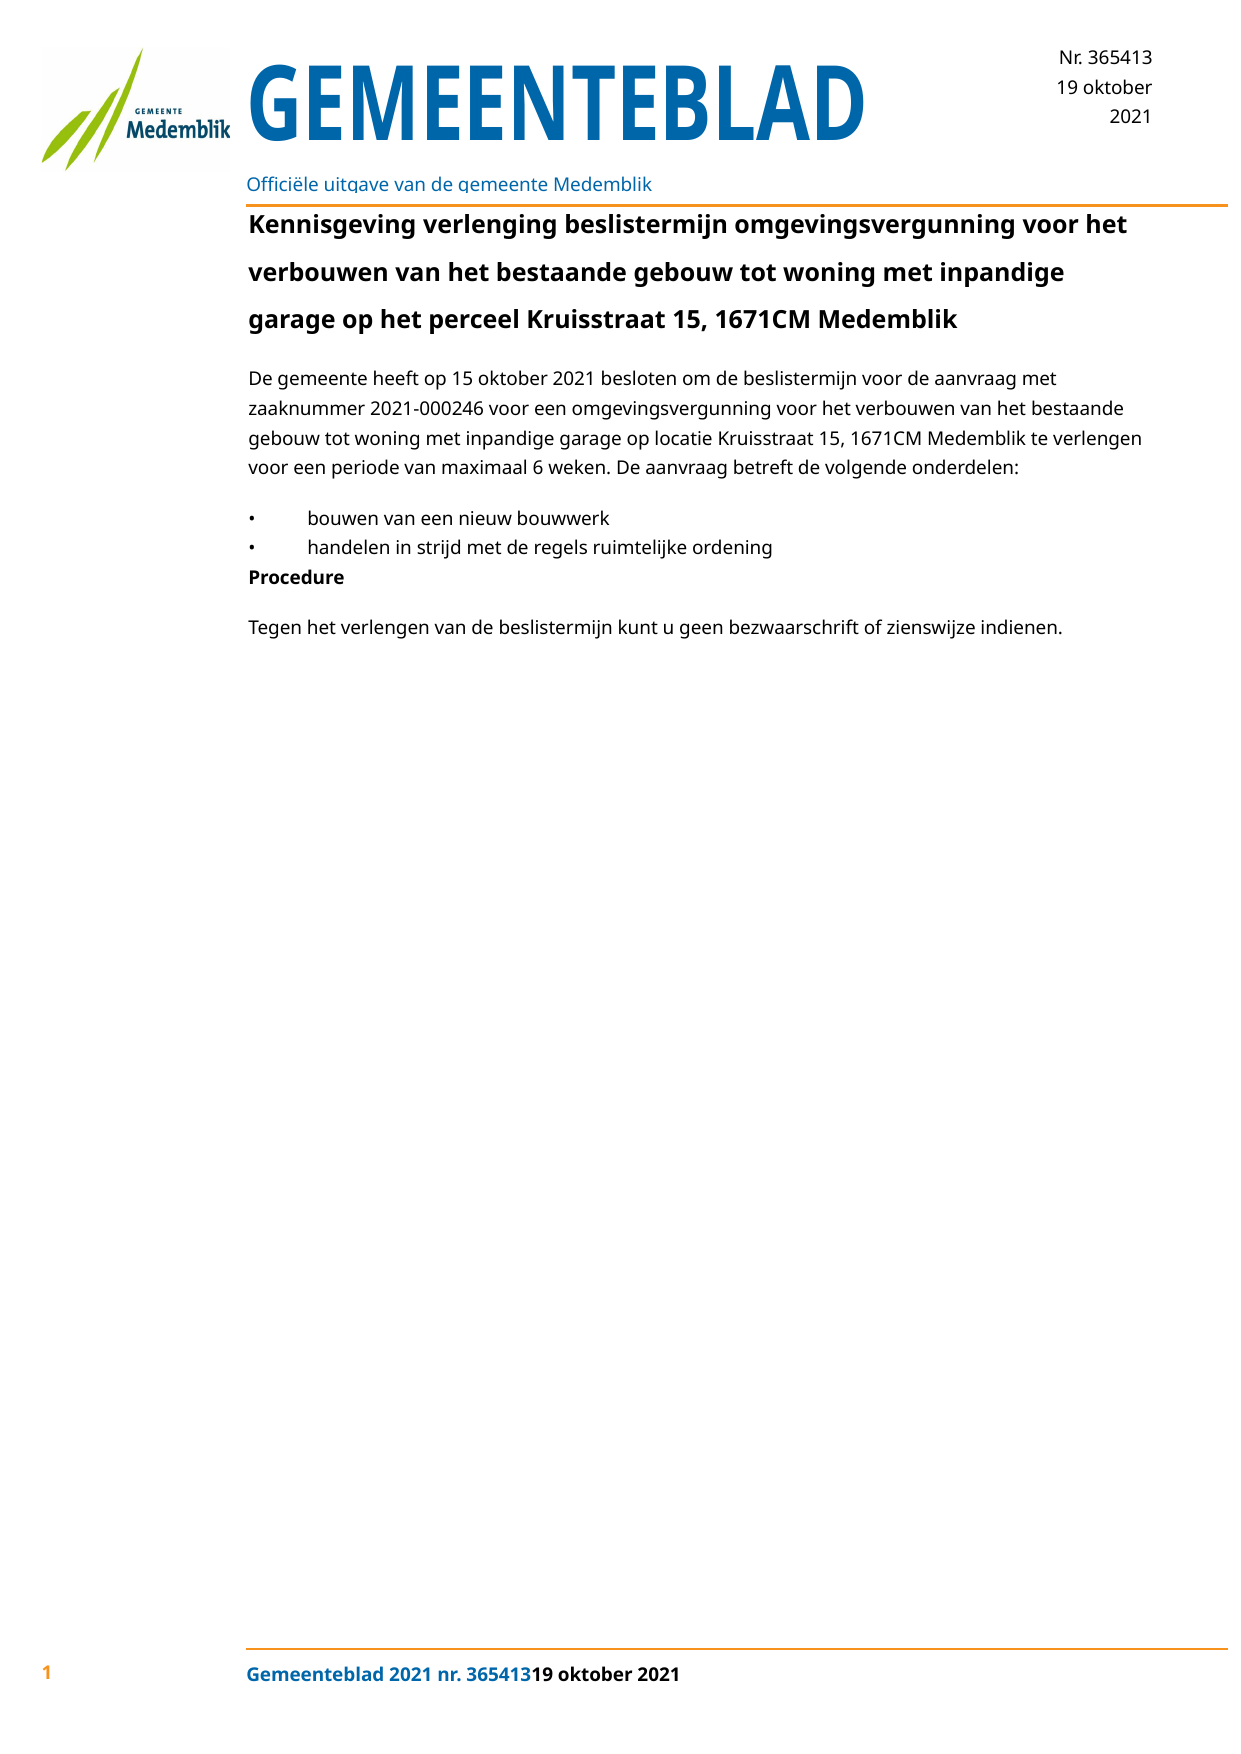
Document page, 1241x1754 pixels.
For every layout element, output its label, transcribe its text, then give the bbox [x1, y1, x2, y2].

list bouwen van een nieuw bouwwerk [248, 505, 1152, 530]
picture [41, 47, 231, 172]
text De gemeente heeft op 15 oktober 2021 besloten om de beslistermijn voor de aanvraag met zaaknummer 2021-000246 voor een omgevingsvergunning voor het verbouwen van het bestaande gebouw tot woning met inpandige garage op locatie Kruisstraat 15, 1671CM Medemblik te verlengen voor een periode van maximaal 6 weken. De aanvraag betreft de volgende onderdelen: [248, 366, 1152, 480]
text Tegen het verlengen van de beslistermijn kunt u geen bezwaarschrift of zienswijze indienen. [248, 614, 1152, 640]
text Kennisgeving verlenging beslistermijn omgevingsvergunning voor het verbouwen van het bestaande gebouw tot woning met inpandige garage op het perceel Kruisstraat 15, 1671CM Medemblik [248, 207, 1152, 336]
text Procedure [248, 564, 1152, 589]
list handelen in strijd met de regels ruimtelijke ordening [248, 534, 1152, 560]
